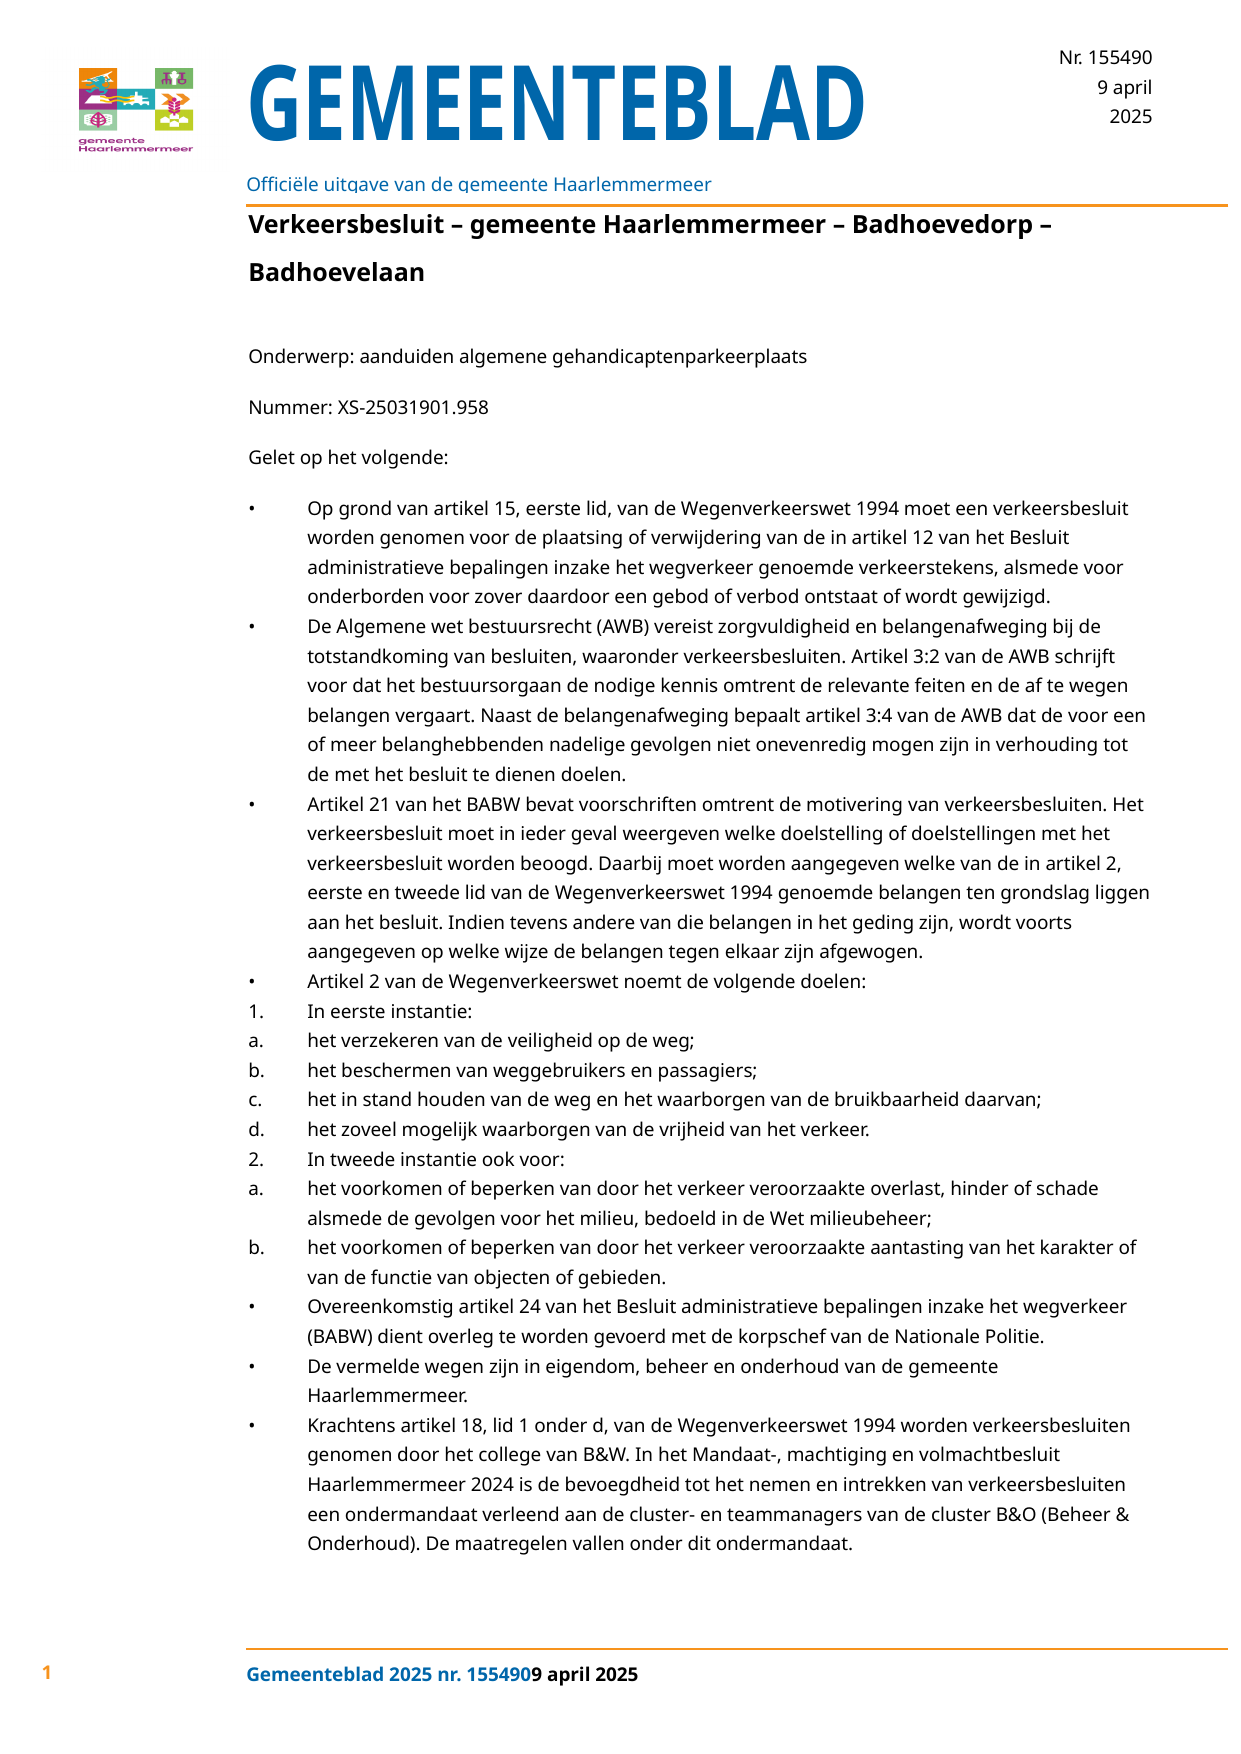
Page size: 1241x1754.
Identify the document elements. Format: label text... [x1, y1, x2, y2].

list het verzekeren van de veiligheid op de weg; [248, 1027, 1152, 1053]
list Krachtens artikel 18, lid 1 onder d, van de Wegenverkeerswet 1994 worden verkeersbesluiten genomen door het college van B&W. In het Mandaat-, machtiging en volmachtbesluit Haarlemmermeer 2024 is de bevoegdheid tot het nemen en intrekken van verkeersbesluiten een ondermandaat verleend aan de cluster- en teammanagers van de cluster B&O (Beheer & Onderhoud). De maatregelen vallen onder dit ondermandaat. [248, 1412, 1152, 1556]
list De Algemene wet bestuursrecht (AWB) vereist zorgvuldigheid en belangenafweging bij de totstandkoming van besluiten, waaronder verkeersbesluiten. Artikel 3:2 van de AWB schrijft voor dat het bestuursorgaan de nodige kennis omtrent de relevante feiten en de af te wegen belangen vergaart. Naast de belangenafweging bepaalt artikel 3:4 van de AWB dat de voor een of meer belanghebbenden nadelige gevolgen niet onevenredig mogen zijn in verhouding tot de met het besluit te dienen doelen. [248, 613, 1152, 787]
list Op grond van artikel 15, eerste lid, van de Wegenverkeerswet 1994 moet een verkeersbesluit worden genomen voor de plaatsing of verwijdering van de in artikel 12 van het Besluit administratieve bepalingen inzake het wegverkeer genoemde verkeerstekens, alsmede voor onderborden voor zover daardoor een gebod of verbod ontstaat of wordt gewijzigd. [248, 495, 1152, 609]
text Nummer: XS-25031901.958 [248, 394, 1152, 420]
text Verkeersbesluit – gemeente Haarlemmermeer – Badhoevedorp – Badhoevelaan [248, 207, 1152, 288]
list Overeenkomstig artikel 24 van het Besluit administratieve bepalingen inzake het wegverkeer (BABW) dient overleg te worden gevoerd met de korpschef van de Nationale Politie. [248, 1294, 1152, 1349]
list het voorkomen of beperken van door het verkeer veroorzaakte aantasting van het karakter of van de functie van objecten of gebieden. [248, 1234, 1152, 1290]
list De vermelde wegen zijn in eigendom, beheer en onderhoud van de gemeente Haarlemmermeer. [248, 1353, 1152, 1408]
list het voorkomen of beperken van door het verkeer veroorzaakte overlast, hinder of schade alsmede de gevolgen voor het milieu, bedoeld in de Wet milieubeheer; [248, 1175, 1152, 1231]
list Artikel 21 van het BABW bevat voorschriften omtrent de motivering van verkeersbesluiten. Het verkeersbesluit moet in ieder geval weergeven welke doelstelling of doelstellingen met het verkeersbesluit worden beoogd. Daarbij moet worden aangegeven welke van de in artikel 2, eerste en tweede lid van de Wegenverkeerswet 1994 genoemde belangen ten grondslag liggen aan het besluit. Indien tevens andere van die belangen in het geding zijn, wordt voorts aangegeven op welke wijze de belangen tegen elkaar zijn afgewogen. [248, 791, 1152, 964]
list het beschermen van weggebruikers en passagiers; [248, 1057, 1152, 1083]
picture [41, 47, 231, 172]
list In eerste instantie: [248, 998, 1152, 1023]
list het in stand houden van de weg en het waarborgen van de bruikbaarheid daarvan; [248, 1087, 1152, 1112]
list In tweede instantie ook voor: [248, 1146, 1152, 1171]
text Onderwerp: aanduiden algemene gehandicaptenparkeerplaats [248, 344, 1152, 369]
list het zoveel mogelijk waarborgen van de vrijheid van het verkeer. [248, 1116, 1152, 1142]
text Gelet op het volgende: [248, 444, 1152, 470]
list Artikel 2 van de Wegenverkeerswet noemt de volgende doelen: [248, 968, 1152, 994]
